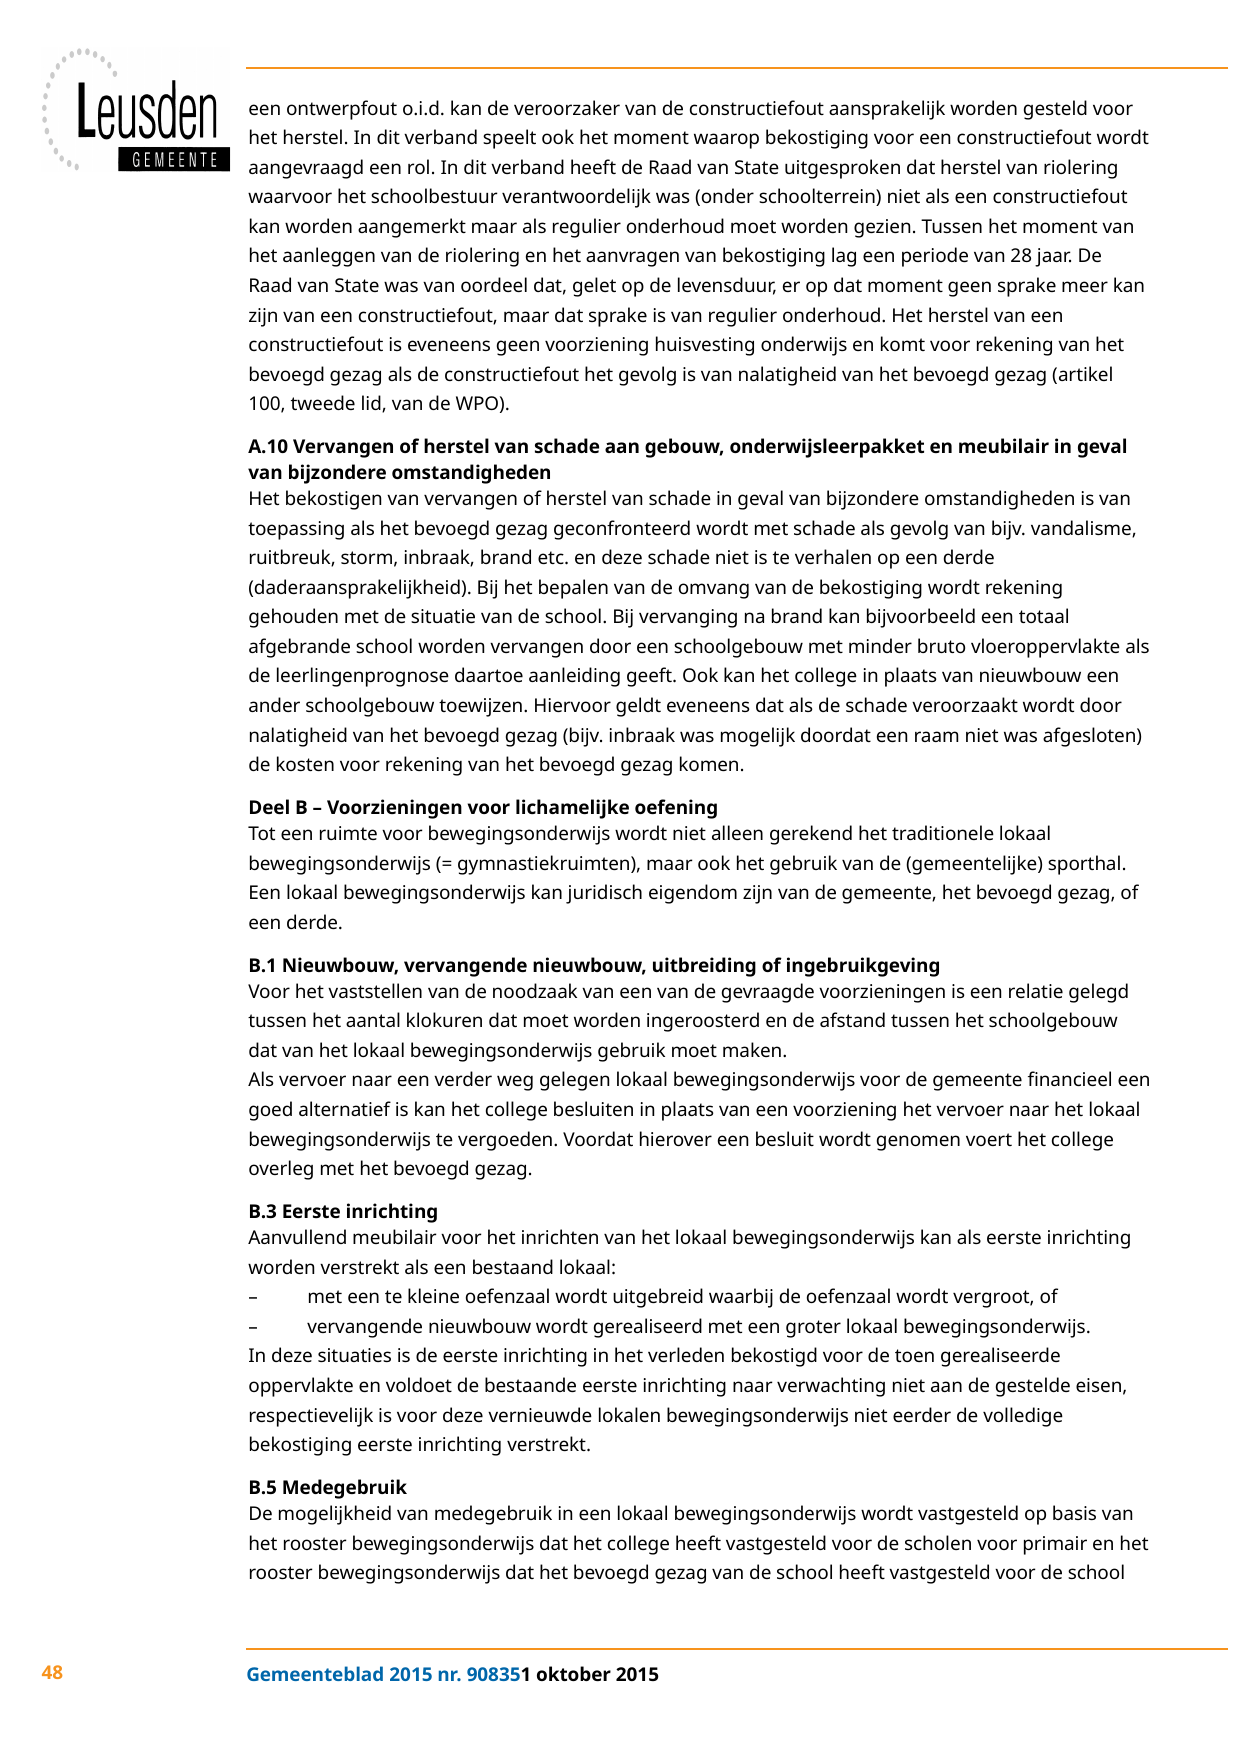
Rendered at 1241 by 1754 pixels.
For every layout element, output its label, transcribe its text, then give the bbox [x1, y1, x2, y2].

text Deel B – Voorzieningen voor lichamelijke oefening [248, 794, 1152, 820]
text Het bekostigen van vervangen of herstel van schade in geval van bijzondere omstandigheden is van toepassing als het bevoegd gezag geconfronteerd wordt met schade als gevolg van bijv. vandalisme, ruitbreuk, storm, inbraak, brand etc. en deze schade niet is te verhalen op een derde (daderaansprakelijkheid). Bij het bepalen van de omvang van de bekostiging wordt rekening gehouden met de situatie van de school. Bij vervanging na brand kan bijvoorbeeld een totaal afgebrande school worden vervangen door een schoolgebouw met minder bruto vloeroppervlakte als de leerlingenprognose daartoe aanleiding geeft. Ook kan het college in plaats van nieuwbouw een ander schoolgebouw toewijzen. Hiervoor geldt eveneens dat als de schade veroorzaakt wordt door nalatigheid van het bevoegd gezag (bijv. inbraak was mogelijk doordat een raam niet was afgesloten) de kosten voor rekening van het bevoegd gezag komen. [248, 485, 1152, 777]
list vervangende nieuwbouw wordt gerealiseerd met een groter lokaal bewegingsonderwijs. [248, 1313, 1152, 1339]
text Aanvullend meubilair voor het inrichten van het lokaal bewegingsonderwijs kan als eerste inrichting worden verstrekt als een bestaand lokaal: [248, 1224, 1152, 1279]
text De mogelijkheid van medegebruik in een lokaal bewegingsonderwijs wordt vastgesteld op basis van het rooster bewegingsonderwijs dat het college heeft vastgesteld voor de scholen voor primair en het rooster bewegingsonderwijs dat het bevoegd gezag van de school heeft vastgesteld voor de school [248, 1500, 1152, 1585]
text B.1 Nieuwbouw, vervangende nieuwbouw, uitbreiding of ingebruikgeving [248, 952, 1152, 978]
text Tot een ruimte voor bewegingsonderwijs wordt niet alleen gerekend het traditionele lokaal bewegingsonderwijs (= gymnastiekruimten), maar ook het gebruik van de (gemeentelijke) sporthal. Een lokaal bewegingsonderwijs kan juridisch eigendom zijn van de gemeente, het bevoegd gezag, of een derde. [248, 820, 1152, 935]
text In deze situaties is de eerste inrichting in het verleden bekostigd voor de toen gerealiseerde oppervlakte en voldoet de bestaande eerste inrichting naar verwachting niet aan de gestelde eisen, respectievelijk is voor deze vernieuwde lokalen bewegingsonderwijs niet eerder de volledige bekostiging eerste inrichting verstrekt. [248, 1343, 1152, 1457]
text B.5 Medegebruik [248, 1474, 1152, 1500]
picture [41, 47, 231, 172]
list met een te kleine oefenzaal wordt uitgebreid waarbij de oefenzaal wordt vergroot, of [248, 1283, 1152, 1309]
text A.10 Vervangen of herstel van schade aan gebouw, onderwijsleerpakket en meubilair in geval van bijzondere omstandigheden [248, 434, 1152, 485]
text Als vervoer naar een verder weg gelegen lokaal bewegingsonderwijs voor de gemeente financieel een goed alternatief is kan het college besluiten in plaats van een voorziening het vervoer naar het lokaal bewegingsonderwijs te vergoeden. Voordat hierover een besluit wordt genomen voert het college overleg met het bevoegd gezag. [248, 1067, 1152, 1181]
text Voor het vaststellen van de noodzaak van een van de gevraagde voorzieningen is een relatie gelegd tussen het aantal klokuren dat moet worden ingeroosterd en de afstand tussen het schoolgebouw dat van het lokaal bewegingsonderwijs gebruik moet maken. [248, 978, 1152, 1063]
text een ontwerpfout o.i.d. kan de veroorzaker van de constructiefout aansprakelijk worden gesteld voor het herstel. In dit verband speelt ook het moment waarop bekostiging voor een constructiefout wordt aangevraagd een rol. In dit verband heeft de Raad van State uitgesproken dat herstel van riolering waarvoor het schoolbestuur verantwoordelijk was (onder schoolterrein) niet als een constructiefout kan worden aangemerkt maar als regulier onderhoud moet worden gezien. Tussen het moment van het aanleggen van de riolering en het aanvragen van bekostiging lag een periode van 28 jaar. De Raad van State was van oordeel dat, gelet op de levensduur, er op dat moment geen sprake meer kan zijn van een constructiefout, maar dat sprake is van regulier onderhoud. Het herstel van een constructiefout is eveneens geen voorziening huisvesting onderwijs en komt voor rekening van het bevoegd gezag als de constructiefout het gevolg is van nalatigheid van het bevoegd gezag (artikel 100, tweede lid, van de WPO). [248, 95, 1152, 416]
text B.3 Eerste inrichting [248, 1198, 1152, 1224]
